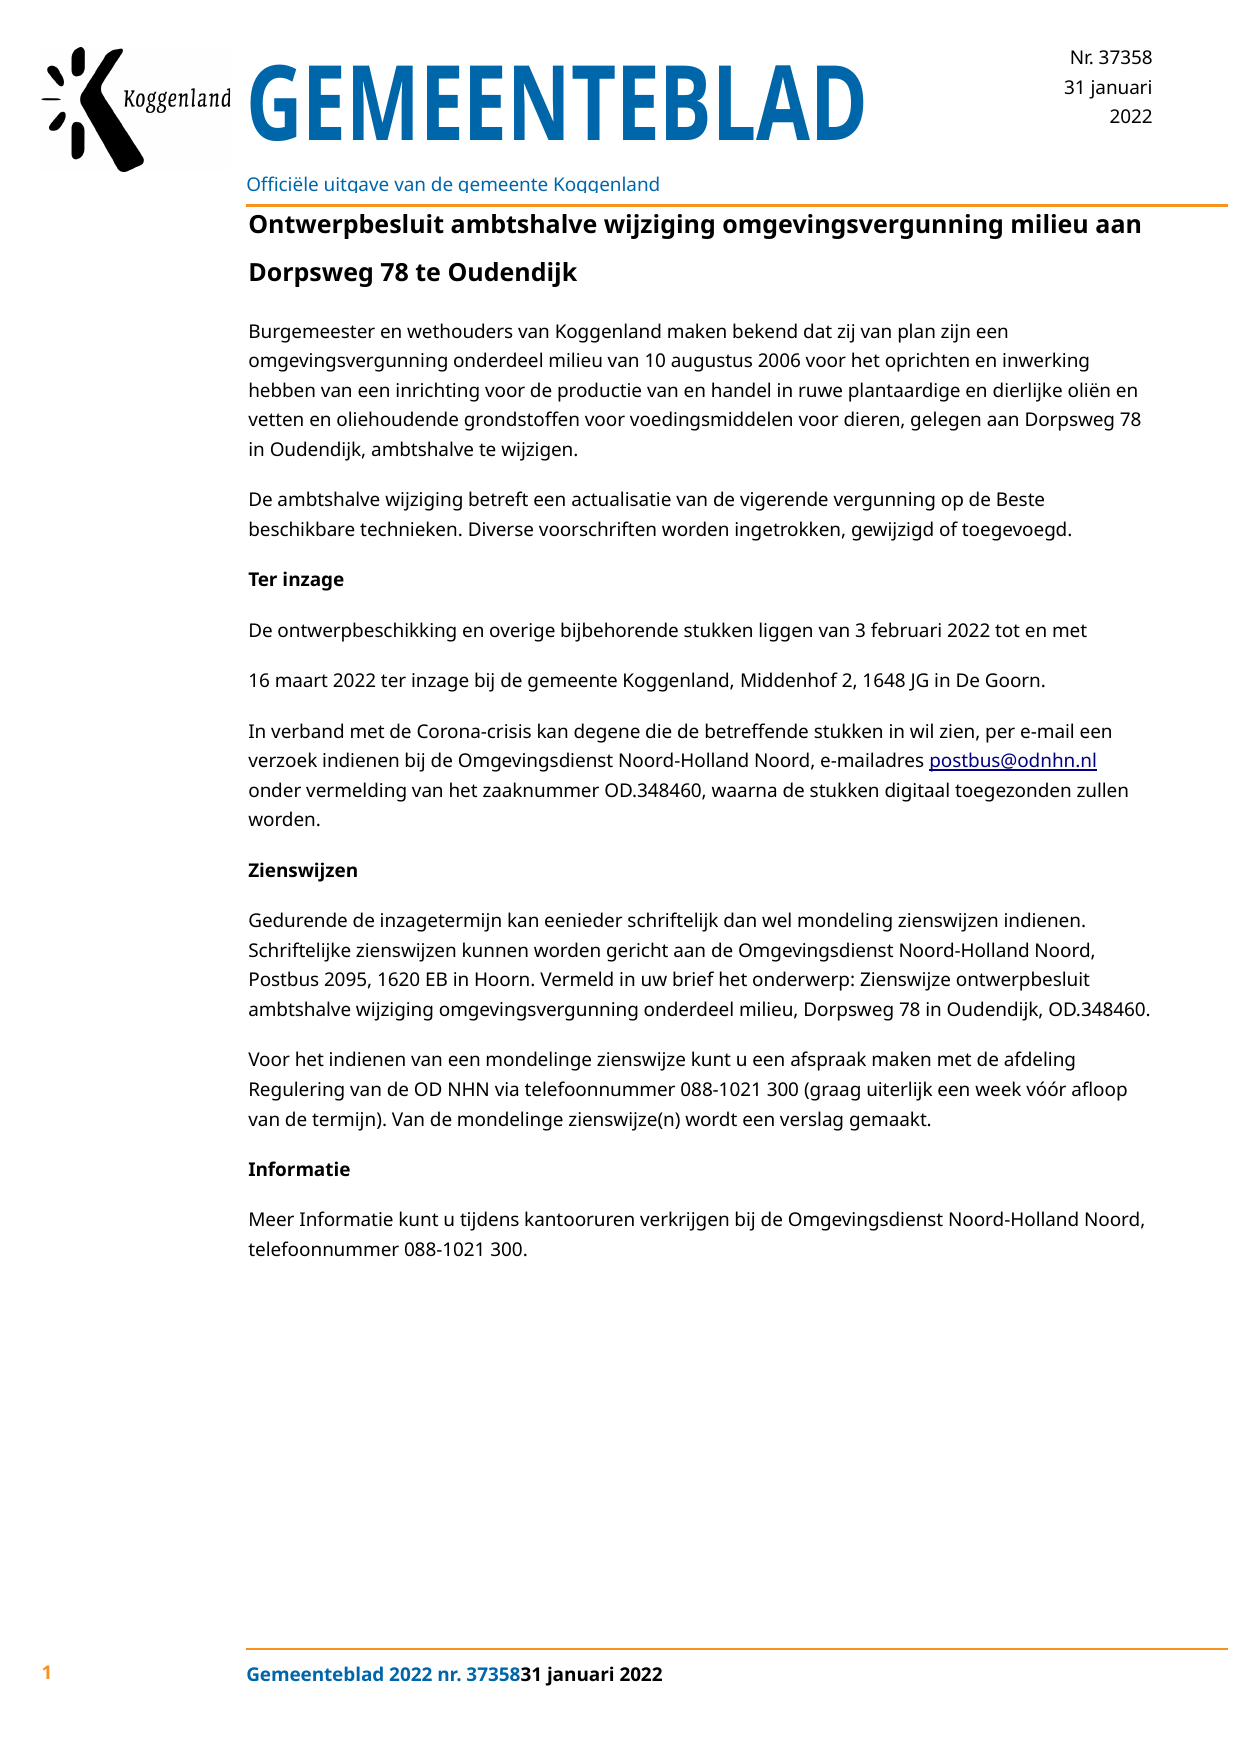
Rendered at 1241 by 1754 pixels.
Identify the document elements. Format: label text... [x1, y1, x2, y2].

text De ontwerpbeschikking en overige bijbehorende stukken liggen van 3 februari 2022 tot en met [248, 617, 1152, 643]
text Voor het indienen van een mondelinge zienswijze kunt u een afspraak maken met de afdeling Regulering van de OD NHN via telefoonnummer 088-1021 300 (graag uiterlijk een week vóór afloop van de termijn). Van de mondelinge zienswijze(n) wordt een verslag gemaakt. [248, 1047, 1152, 1132]
text Burgemeester en wethouders van Koggenland maken bekend dat zij van plan zijn een omgevingsvergunning onderdeel milieu van 10 augustus 2006 voor het oprichten en inwerking hebben van een inrichting voor de productie van en handel in ruwe plantaardige en dierlijke oliën en vetten en oliehoudende grondstoffen voor voedingsmiddelen voor dieren, gelegen aan Dorpsweg 78 in Oudendijk, ambtshalve te wijzigen. [248, 318, 1152, 462]
text Ter inzage [248, 567, 1152, 592]
text Zienswijzen [248, 857, 1152, 883]
text De ambtshalve wijziging betreft een actualisatie van de vigerende vergunning op de Beste beschikbare technieken. Diverse voorschriften worden ingetrokken, gewijzigd of toegevoegd. [248, 487, 1152, 542]
text In verband met de Corona-crisis kan degene die de betreffende stukken in wil zien, per e-mail een verzoek indienen bij de Omgevingsdienst Noord-Holland Noord, e-mailadres postbus@odnhn.nl onder vermelding van het zaaknummer OD.348460, waarna de stukken digitaal toegezonden zullen worden. [248, 718, 1152, 832]
text Ontwerpbesluit ambtshalve wijziging omgevingsvergunning milieu aan Dorpsweg 78 te Oudendijk [248, 207, 1152, 288]
text Meer Informatie kunt u tijdens kantooruren verkrijgen bij de Omgevingsdienst Noord-Holland Noord, telefoonnummer 088-1021 300. [248, 1207, 1152, 1262]
text 16 maart 2022 ter inzage bij de gemeente Koggenland, Middenhof 2, 1648 JG in De Goorn. [248, 667, 1152, 693]
text Gedurende de inzagetermijn kan eenieder schriftelijk dan wel mondeling zienswijzen indienen. Schriftelijke zienswijzen kunnen worden gericht aan de Omgevingsdienst Noord-Holland Noord, Postbus 2095, 1620 EB in Hoorn. Vermeld in uw brief het onderwerp: Zienswijze ontwerpbesluit ambtshalve wijziging omgevingsvergunning onderdeel milieu, Dorpsweg 78 in Oudendijk, OD.348460. [248, 907, 1152, 1022]
picture [41, 47, 231, 172]
text Informatie [248, 1156, 1152, 1182]
